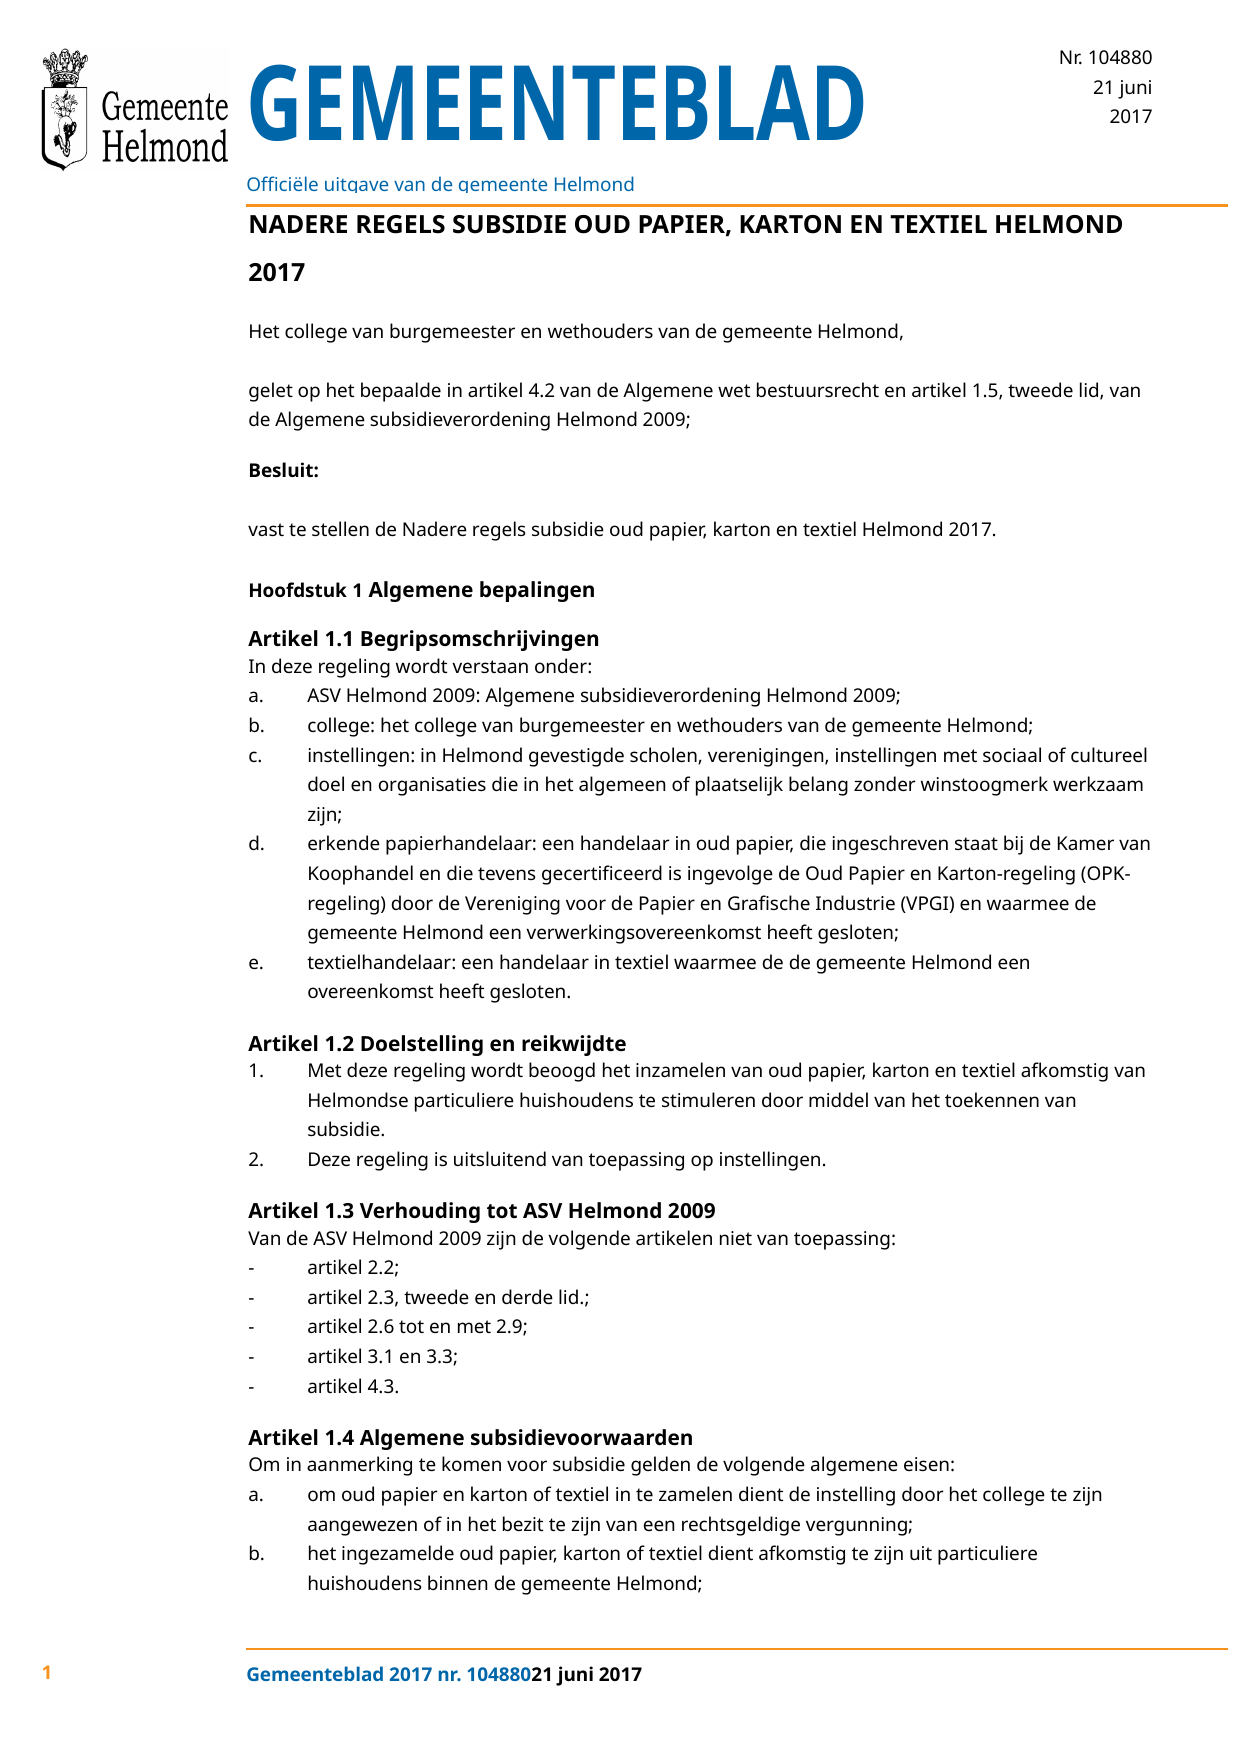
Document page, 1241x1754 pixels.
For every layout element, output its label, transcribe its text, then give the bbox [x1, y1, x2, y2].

list artikel 2.3, tweede en derde lid.; [248, 1284, 1152, 1310]
text Om in aanmerking te komen voor subsidie gelden de volgende algemene eisen: [248, 1452, 1152, 1477]
list textielhandelaar: een handelaar in textiel waarmee de de gemeente Helmond een overeenkomst heeft gesloten. [248, 949, 1152, 1004]
list artikel 3.1 en 3.3; [248, 1343, 1152, 1369]
text Artikel 1.3 Verhouding tot ASV Helmond 2009 [248, 1196, 1152, 1225]
list erkende papierhandelaar: een handelaar in oud papier, die ingeschreven staat bij de Kamer van Koophandel en die tevens gecertificeerd is ingevolge de Oud Papier en Karton-regeling (OPK-regeling) door de Vereniging voor de Papier en Grafische Industrie (VPGI) en waarmee de gemeente Helmond een verwerkingsovereenkomst heeft gesloten; [248, 831, 1152, 945]
list instellingen: in Helmond gevestigde scholen, verenigingen, instellingen met sociaal of cultureel doel en organisaties die in het algemeen of plaatselijk belang zonder winstoogmerk werkzaam zijn; [248, 742, 1152, 827]
text Artikel 1.4 Algemene subsidievoorwaarden [248, 1423, 1152, 1452]
list Deze regeling is uitsluitend van toepassing op instellingen. [248, 1146, 1152, 1172]
text Besluit: [248, 457, 1152, 483]
list ASV Helmond 2009: Algemene subsidieverordening Helmond 2009; [248, 683, 1152, 708]
list Met deze regeling wordt beoogd het inzamelen van oud papier, karton en textiel afkomstig van Helmondse particuliere huishoudens te stimuleren door middel van het toekennen van subsidie. [248, 1057, 1152, 1142]
text NADERE REGELS SUBSIDIE OUD PAPIER, KARTON EN TEXTIEL HELMOND 2017 [248, 207, 1152, 288]
list college: het college van burgemeester en wethouders van de gemeente Helmond; [248, 712, 1152, 738]
picture [41, 47, 231, 172]
list om oud papier en karton of textiel in te zamelen dient de instelling door het college te zijn aangewezen of in het bezit te zijn van een rechtsgeldige vergunning; [248, 1481, 1152, 1537]
text Artikel 1.2 Doelstelling en reikwijdte [248, 1029, 1152, 1057]
list artikel 4.3. [248, 1373, 1152, 1398]
text vast te stellen de Nadere regels subsidie oud papier, karton en textiel Helmond 2017. [248, 516, 1152, 542]
list het ingezamelde oud papier, karton of textiel dient afkomstig te zijn uit particuliere huishoudens binnen de gemeente Helmond; [248, 1540, 1152, 1596]
list artikel 2.6 tot en met 2.9; [248, 1314, 1152, 1339]
list artikel 2.2; [248, 1254, 1152, 1280]
text In deze regeling wordt verstaan onder: [248, 653, 1152, 679]
text Artikel 1.1 Begripsomschrijvingen [248, 624, 1152, 653]
text Hoofdstuk 1 Algemene bepalingen [248, 575, 1152, 604]
text Het college van burgemeester en wethouders van de gemeente Helmond, [248, 318, 1152, 344]
text gelet op het bepaalde in artikel 4.2 van de Algemene wet bestuursrecht en artikel 1.5, tweede lid, van de Algemene subsidieverordening Helmond 2009; [248, 377, 1152, 432]
text Van de ASV Helmond 2009 zijn de volgende artikelen niet van toepassing: [248, 1225, 1152, 1251]
